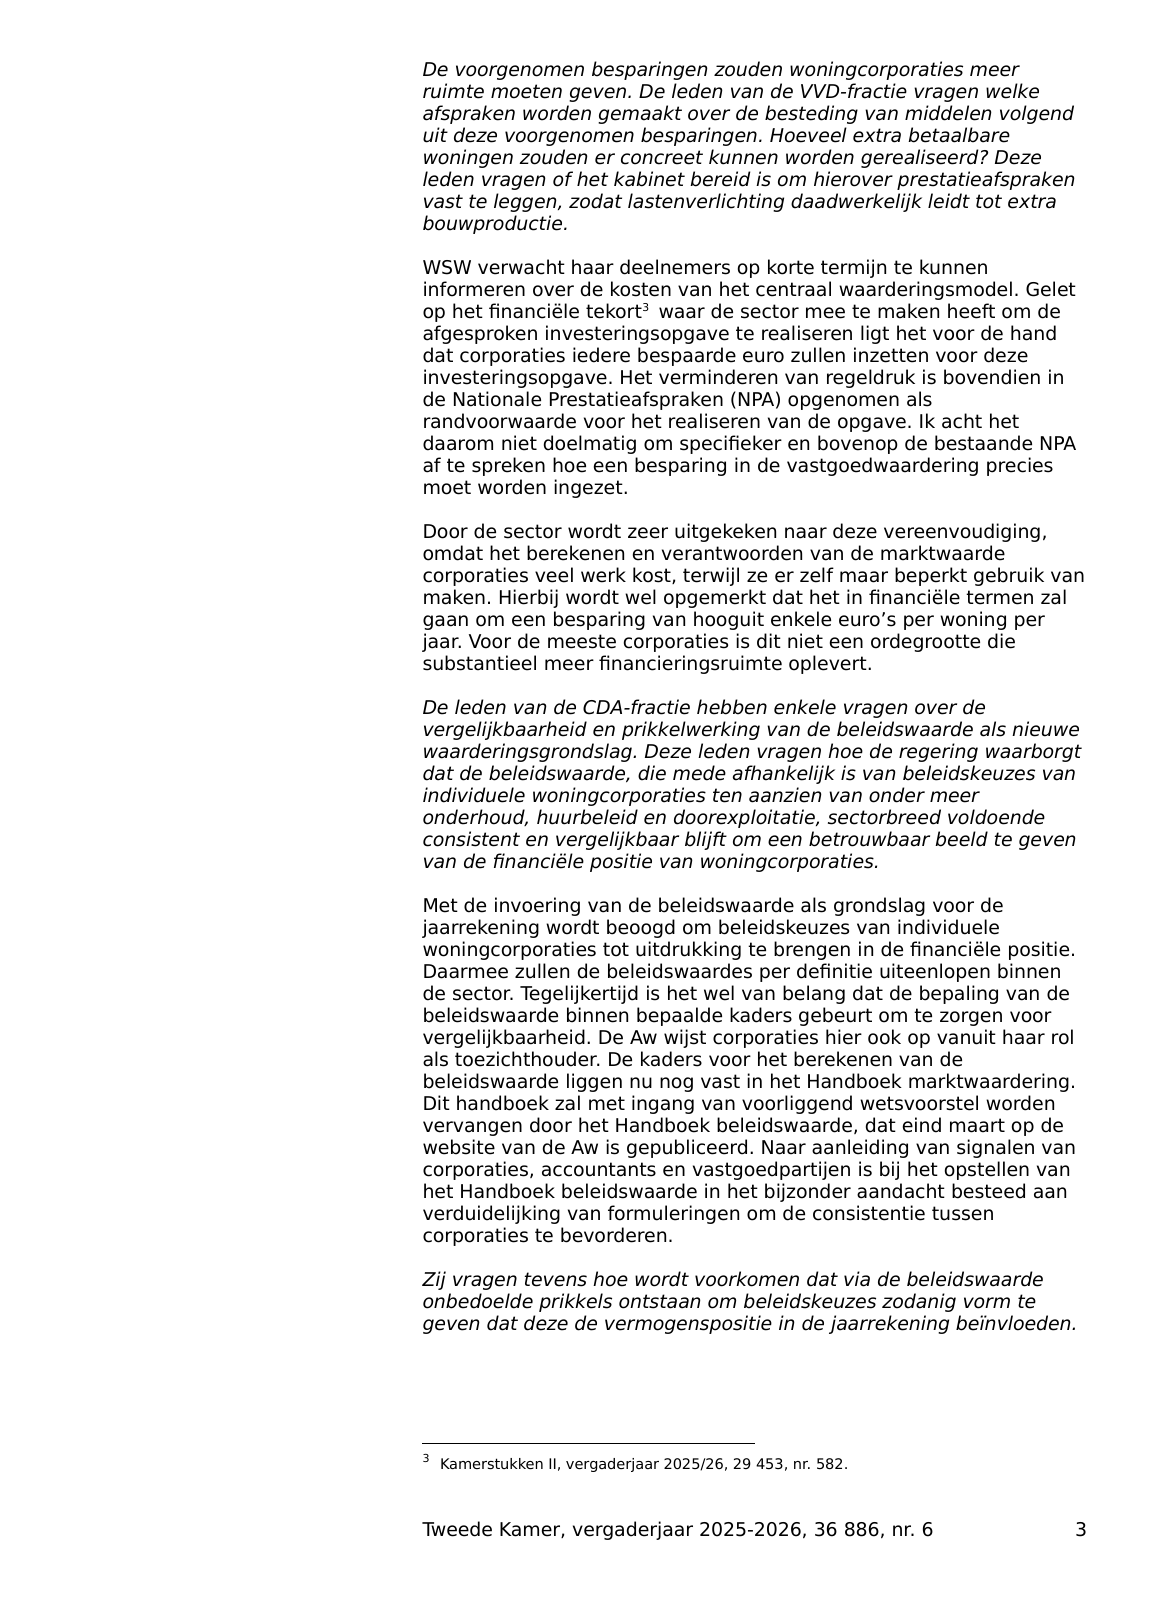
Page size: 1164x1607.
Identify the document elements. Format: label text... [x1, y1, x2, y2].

text Door de sector wordt zeer uitgekeken naar deze vereenvoudiging, omdat het berekenen en verantwoorden van de marktwaarde corporaties veel werk kost, terwijl ze er zelf maar beperkt gebruik van maken. Hierbij wordt wel opgemerkt dat het in financiële termen zal gaan om een besparing van hooguit enkele euro’s per woning per jaar. Voor de meeste corporaties is dit niet een ordegrootte die substantieel meer financieringsruimte oplevert. [422, 521, 1087, 675]
text Met de invoering van de beleidswaarde als grondslag voor de jaarrekening wordt beoogd om beleidskeuzes van individuele woningcorporaties tot uitdrukking te brengen in de financiële positie. Daarmee zullen de beleidswaardes per definitie uiteenlopen binnen de sector. Tegelijkertijd is het wel van belang dat de bepaling van de beleidswaarde binnen bepaalde kaders gebeurt om te zorgen voor vergelijkbaarheid. De Aw wijst corporaties hier ook op vanuit haar rol als toezichthouder. De kaders voor het berekenen van de beleidswaarde liggen nu nog vast in het Handboek marktwaardering. Dit handboek zal met ingang van voorliggend wetsvoorstel worden vervangen door het Handboek beleidswaarde, dat eind maart op de website van de Aw is gepubliceerd. Naar aanleiding van signalen van corporaties, accountants en vastgoedpartijen is bij het opstellen van het Handboek beleidswaarde in het bijzonder aandacht besteed aan verduidelijking van formuleringen om de consistentie tussen corporaties te bevorderen. [422, 895, 1087, 1247]
text Zij vragen tevens hoe wordt voorkomen dat via de beleidswaarde onbedoelde prikkels ontstaan om beleidskeuzes zodanig vorm te geven dat deze de vermogenspositie in de jaarrekening beïnvloeden. [422, 1269, 1087, 1335]
text WSW verwacht haar deelnemers op korte termijn te kunnen informeren over de kosten van het centraal waarderingsmodel. Gelet op het financiële tekort waar de sector mee te maken heeft om de afgesproken investeringsopgave te realiseren ligt het voor de hand dat corporaties iedere bespaarde euro zullen inzetten voor deze investeringsopgave. Het verminderen van regeldruk is bovendien in de Nationale Prestatieafspraken (NPA) opgenomen als randvoorwaarde voor het realiseren van de opgave. Ik acht het daarom niet doelmatig om specifieker en bovenop de bestaande NPA af te spreken hoe een besparing in de vastgoedwaardering precies moet worden ingezet. [422, 257, 1087, 499]
text De voorgenomen besparingen zouden woningcorporaties meer ruimte moeten geven. De leden van de VVD-fractie vragen welke afspraken worden gemaakt over de besteding van middelen volgend uit deze voorgenomen besparingen. Hoeveel extra betaalbare woningen zouden er concreet kunnen worden gerealiseerd? Deze leden vragen of het kabinet bereid is om hierover prestatieafspraken vast te leggen, zodat lastenverlichting daadwerkelijk leidt tot extra bouwproductie. [422, 59, 1087, 235]
text Kamerstukken II, vergaderjaar 2025/26, 29 453, nr. 582. [422, 1452, 1087, 1474]
text De leden van de CDA-fractie hebben enkele vragen over de vergelijkbaarheid en prikkelwerking van de beleidswaarde als nieuwe waarderingsgrondslag. Deze leden vragen hoe de regering waarborgt dat de beleidswaarde, die mede afhankelijk is van beleidskeuzes van individuele woningcorporaties ten aanzien van onder meer onderhoud, huurbeleid en doorexploitatie, sectorbreed voldoende consistent en vergelijkbaar blijft om een betrouwbaar beeld te geven van de financiële positie van woningcorporaties. [422, 697, 1087, 873]
